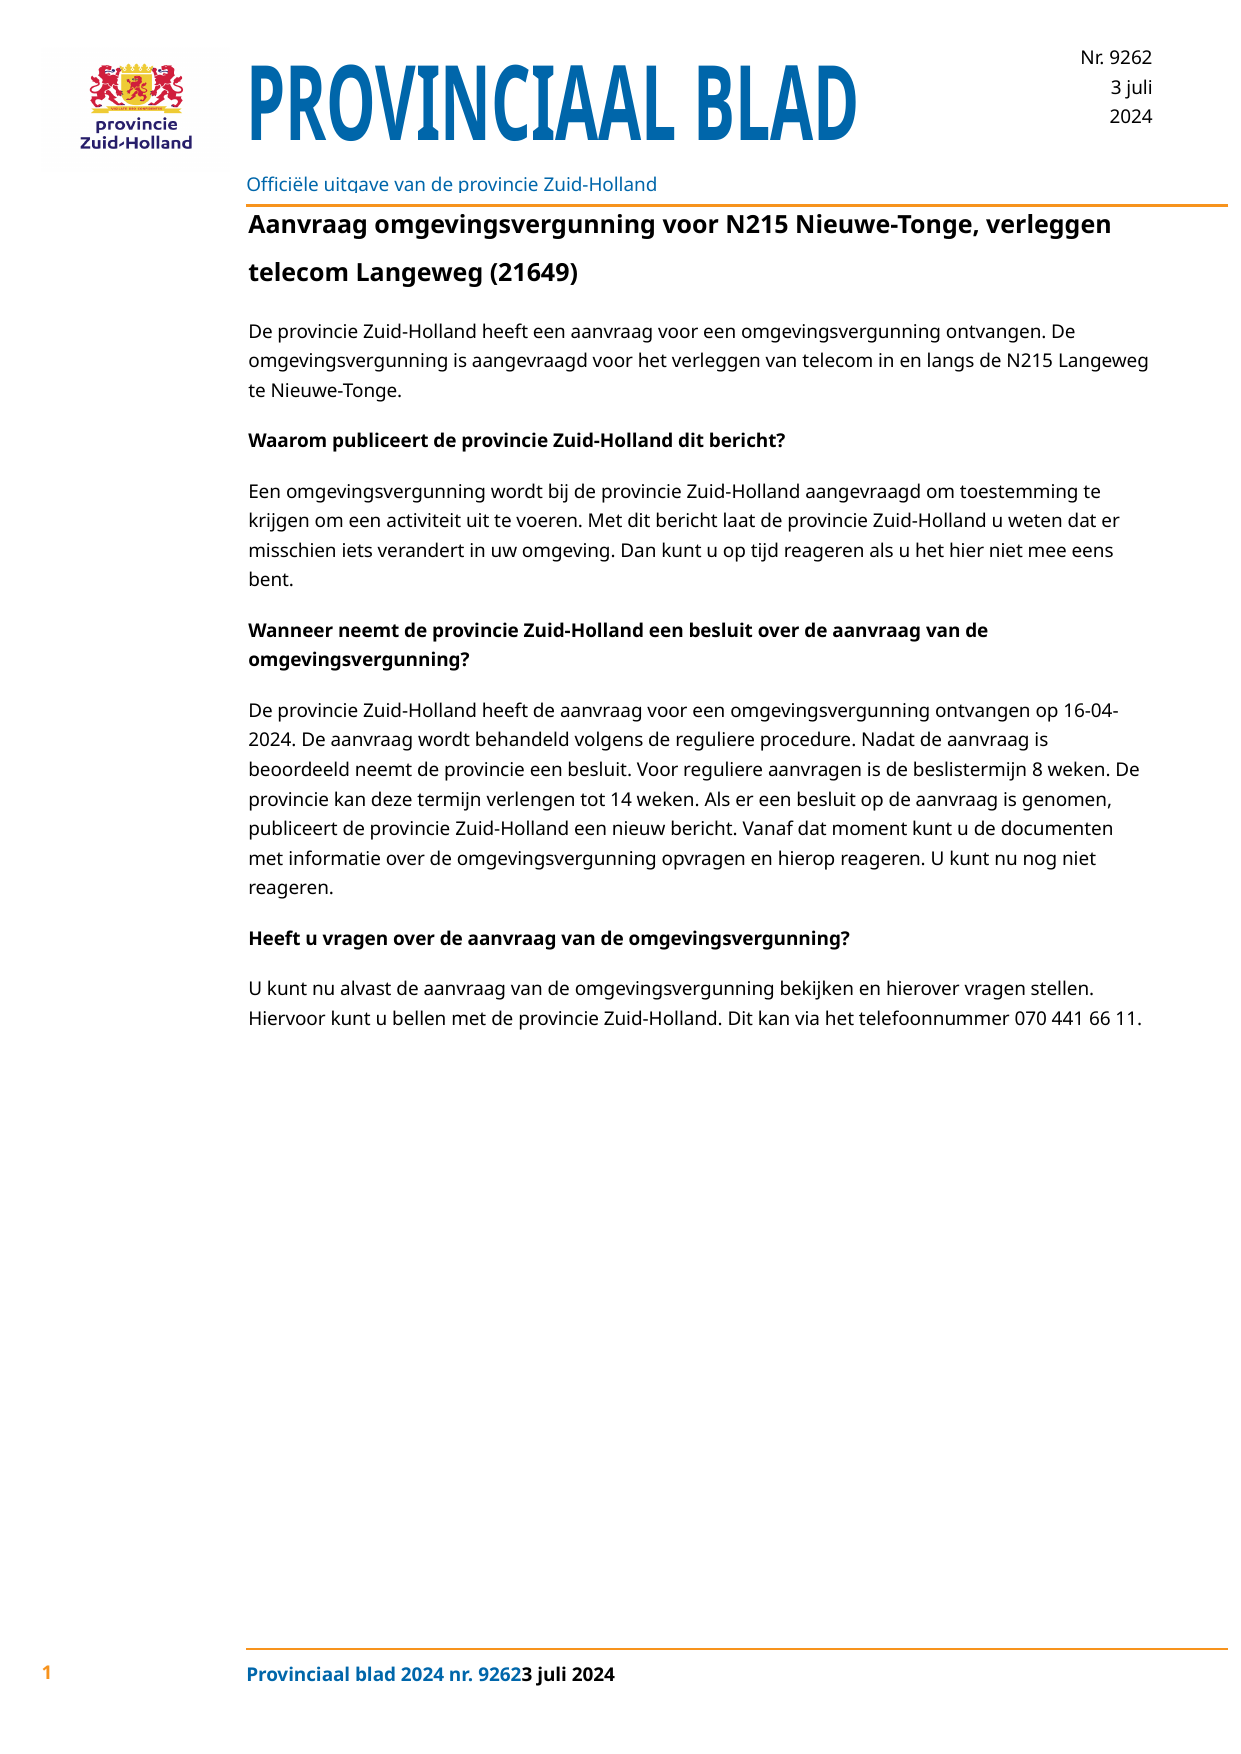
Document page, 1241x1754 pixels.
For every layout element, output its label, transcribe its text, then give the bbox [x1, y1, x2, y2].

text Een omgevingsvergunning wordt bij de provincie Zuid-Holland aangevraagd om toestemming te krijgen om een activiteit uit te voeren. Met dit bericht laat de provincie Zuid-Holland u weten dat er misschien iets verandert in uw omgeving. Dan kunt u op tijd reageren als u het hier niet mee eens bent. [248, 478, 1152, 592]
text De provincie Zuid-Holland heeft de aanvraag voor een omgevingsvergunning ontvangen op 16-04-2024. De aanvraag wordt behandeld volgens de reguliere procedure. Nadat de aanvraag is beoordeeld neemt de provincie een besluit. Voor reguliere aanvragen is de beslistermijn 8 weken. De provincie kan deze termijn verlengen tot 14 weken. Als er een besluit op de aanvraag is genomen, publiceert de provincie Zuid-Holland een nieuw bericht. Vanaf dat moment kunt u de documenten met informatie over de omgevingsvergunning opvragen en hierop reageren. U kunt nu nog niet reageren. [248, 697, 1152, 900]
text Wanneer neemt de provincie Zuid-Holland een besluit over de aanvraag van de omgevingsvergunning? [248, 617, 1152, 672]
text Aanvraag omgevingsvergunning voor N215 Nieuwe-Tonge, verleggen telecom Langeweg (21649) [248, 207, 1152, 288]
text Heeft u vragen over de aanvraag van de omgevingsvergunning? [248, 925, 1152, 951]
text U kunt nu alvast de aanvraag van de omgevingsvergunning bekijken en hierover vragen stellen. Hiervoor kunt u bellen met de provincie Zuid-Holland. Dit kan via het telefoonnummer 070 441 66 11. [248, 975, 1152, 1031]
text Waarom publiceert de provincie Zuid-Holland dit bericht? [248, 427, 1152, 453]
picture [41, 47, 231, 172]
text De provincie Zuid-Holland heeft een aanvraag voor een omgevingsvergunning ontvangen. De omgevingsvergunning is aangevraagd voor het verleggen van telecom in en langs de N215 Langeweg te Nieuwe-Tonge. [248, 318, 1152, 403]
